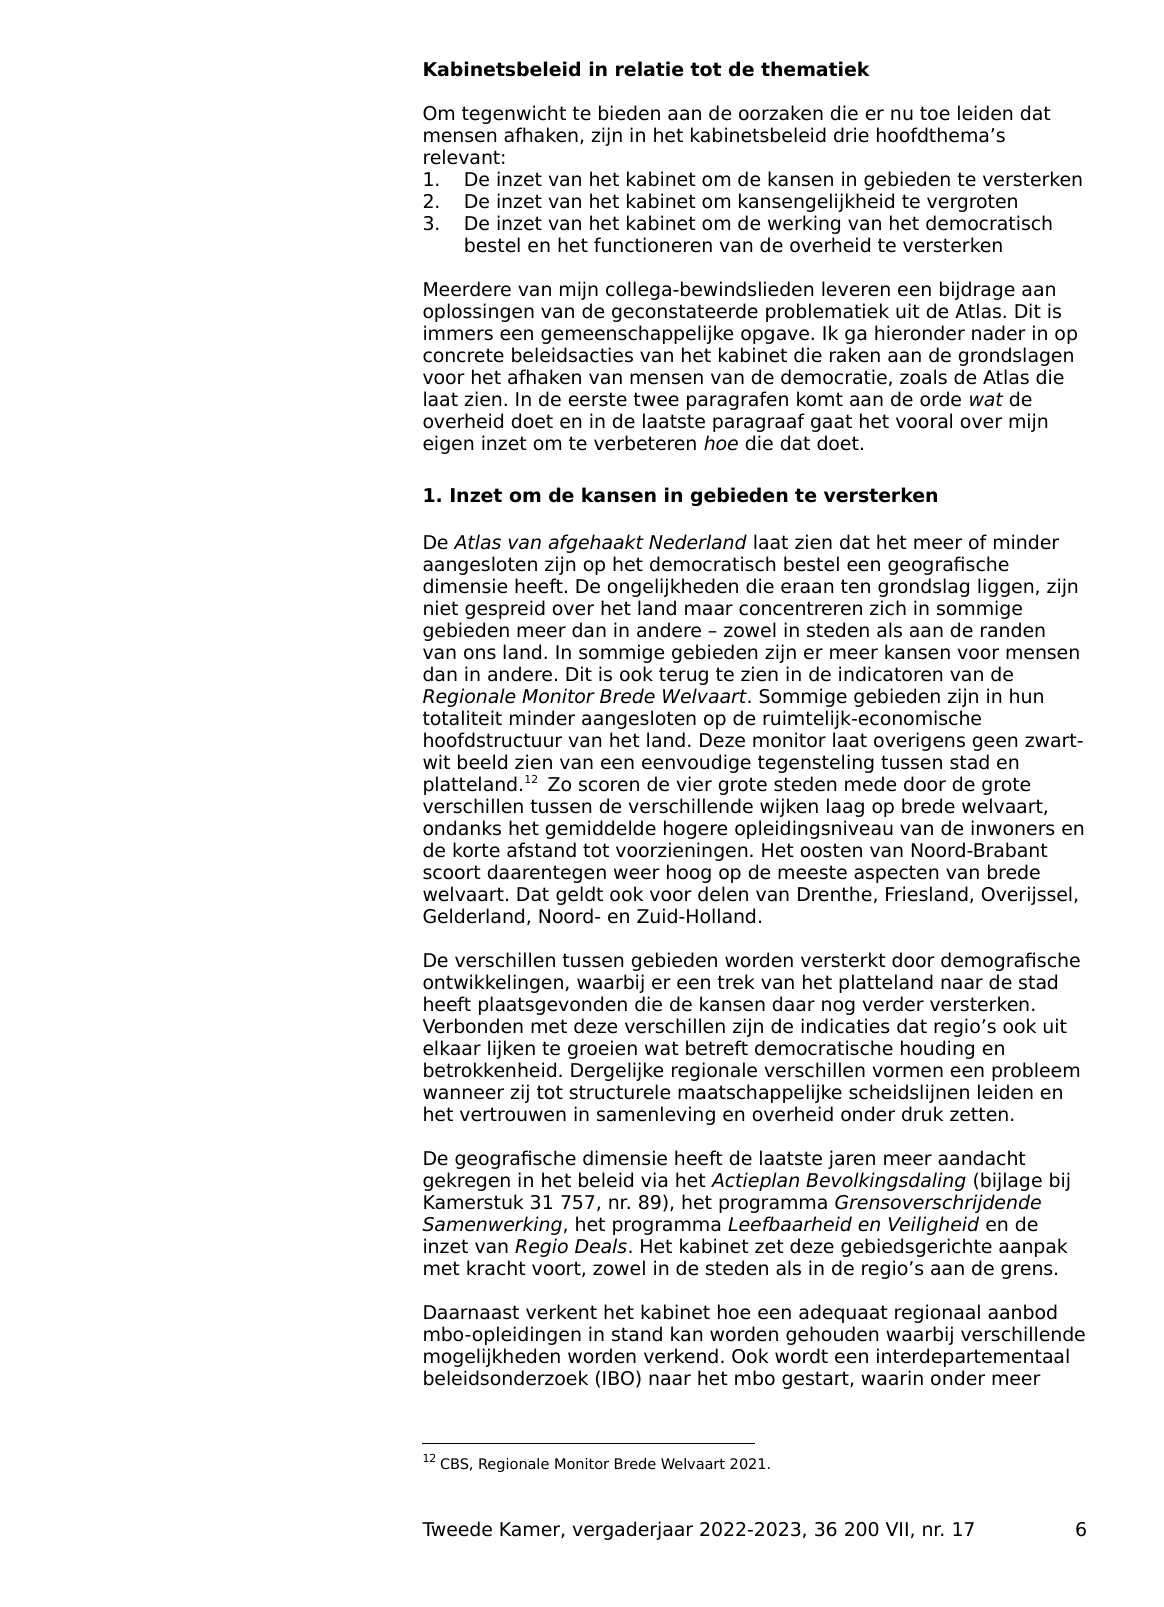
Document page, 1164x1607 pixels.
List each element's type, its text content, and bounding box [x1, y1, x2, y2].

text CBS, Regionale Monitor Brede Welvaart 2021. [422, 1452, 1087, 1474]
text 2. De inzet van het kabinet om kansengelijkheid te vergroten [422, 191, 1087, 213]
text De Atlas van afgehaakt Nederland laat zien dat het meer of minder aangesloten zijn op het democratisch bestel een geografische dimensie heeft. De ongelijkheden die eraan ten grondslag liggen, zijn niet gespreid over het land maar concentreren zich in sommige gebieden meer dan in andere – zowel in steden als aan de randen van ons land. In sommige gebieden zijn er meer kansen voor mensen dan in andere. Dit is ook terug te zien in de indicatoren van de Regionale Monitor Brede Welvaart. Sommige gebieden zijn in hun totaliteit minder aangesloten op de ruimtelijk-economische hoofdstructuur van het land. Deze monitor laat overigens geen zwart-wit beeld zien van een eenvoudige tegensteling tussen stad en platteland. Zo scoren de vier grote steden mede door de grote verschillen tussen de verschillende wijken laag op brede welvaart, ondanks het gemiddelde hogere opleidingsniveau van de inwoners en de korte afstand tot voorzieningen. Het oosten van Noord-Brabant scoort daarentegen weer hoog op de meeste aspecten van brede welvaart. Dat geldt ook voor delen van Drenthe, Friesland, Overijssel, Gelderland, Noord- en Zuid-Holland. [422, 532, 1087, 928]
text Meerdere van mijn collega-bewindslieden leveren een bijdrage aan oplossingen van de geconstateerde problematiek uit de Atlas. Dit is immers een gemeenschappelijke opgave. Ik ga hieronder nader in op concrete beleidsacties van het kabinet die raken aan de grondslagen voor het afhaken van mensen van de democratie, zoals de Atlas die laat zien. In de eerste twee paragrafen komt aan de orde wat de overheid doet en in de laatste paragraaf gaat het vooral over mijn eigen inzet om te verbeteren hoe die dat doet. [422, 279, 1087, 455]
text De geografische dimensie heeft de laatste jaren meer aandacht gekregen in het beleid via het Actieplan Bevolkingsdaling (bijlage bij Kamerstuk 31 757, nr. 89), het programma Grensoverschrijdende Samenwerking, het programma Leefbaarheid en Veiligheid en de inzet van Regio Deals. Het kabinet zet deze gebiedsgerichte aanpak met kracht voort, zowel in de steden als in de regio’s aan de grens. [422, 1148, 1087, 1280]
subtitle Kabinetsbeleid in relatie tot de thematiek [422, 59, 1087, 81]
text De verschillen tussen gebieden worden versterkt door demografische ontwikkelingen, waarbij er een trek van het platteland naar de stad heeft plaatsgevonden die de kansen daar nog verder versterken. Verbonden met deze verschillen zijn de indicaties dat regio’s ook uit elkaar lijken te groeien wat betreft democratische houding en betrokkenheid. Dergelijke regionale verschillen vormen een probleem wanneer zij tot structurele maatschappelijke scheidslijnen leiden en het vertrouwen in samenleving en overheid onder druk zetten. [422, 950, 1087, 1126]
text 1. De inzet van het kabinet om de kansen in gebieden te versterken [422, 169, 1087, 191]
text Om tegenwicht te bieden aan de oorzaken die er nu toe leiden dat mensen afhaken, zijn in het kabinetsbeleid drie hoofdthema’s relevant: [422, 103, 1087, 169]
subtitle 1. Inzet om de kansen in gebieden te versterken [422, 485, 1087, 507]
text 3. De inzet van het kabinet om de werking van het democratisch bestel en het functioneren van de overheid te versterken [422, 213, 1087, 257]
text Daarnaast verkent het kabinet hoe een adequaat regionaal aanbod mbo-opleidingen in stand kan worden gehouden waarbij verschillende mogelijkheden worden verkend. Ook wordt een interdepartementaal beleidsonderzoek (IBO) naar het mbo gestart, waarin onder meer [422, 1302, 1087, 1390]
